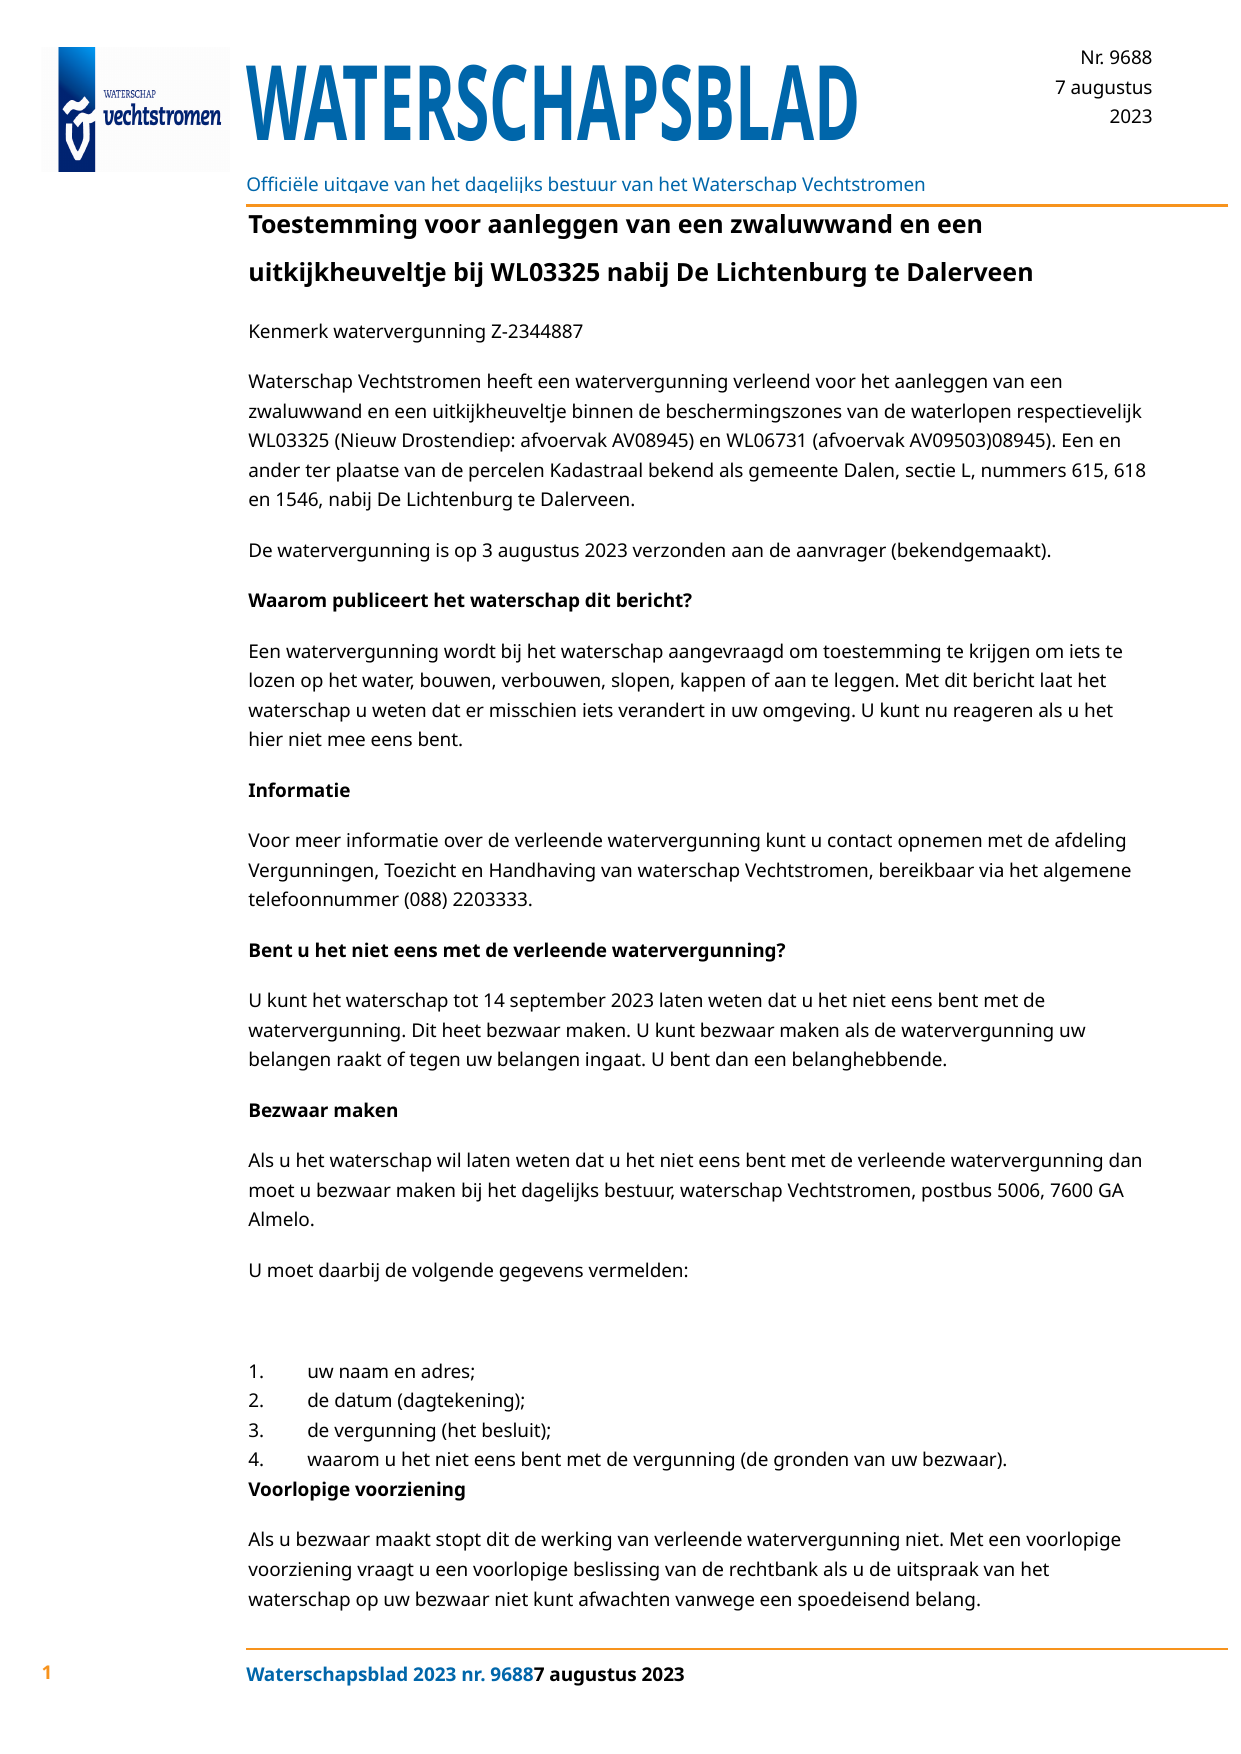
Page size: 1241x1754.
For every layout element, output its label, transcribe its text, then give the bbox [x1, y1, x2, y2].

text U moet daarbij de volgende gegevens vermelden: [248, 1257, 1152, 1283]
text Bent u het niet eens met de verleende watervergunning? [248, 937, 1152, 963]
text Waarom publiceert het waterschap dit bericht? [248, 587, 1152, 613]
list de datum (dagtekening); [248, 1387, 1152, 1413]
text Als u bezwaar maakt stopt dit de werking van verleende watervergunning niet. Met een voorlopige voorziening vraagt u een voorlopige beslissing van de rechtbank als u de uitspraak van het waterschap op uw bezwaar niet kunt afwachten vanwege een spoedeisend belang. [248, 1527, 1152, 1612]
text Informatie [248, 777, 1152, 803]
picture [41, 47, 231, 172]
text Een watervergunning wordt bij het waterschap aangevraagd om toestemming te krijgen om iets te lozen op het water, bouwen, verbouwen, slopen, kappen of aan te leggen. Met dit bericht laat het waterschap u weten dat er misschien iets verandert in uw omgeving. U kunt nu reageren als u het hier niet mee eens bent. [248, 638, 1152, 752]
text Waterschap Vechtstromen heeft een watervergunning verleend voor het aanleggen van een zwaluwwand en een uitkijkheuveltje binnen de beschermingszones van de waterlopen respectievelijk WL03325 (Nieuw Drostendiep: afvoervak AV08945) en WL06731 (afvoervak AV09503)08945). Een en ander ter plaatse van de percelen Kadastraal bekend als gemeente Dalen, sectie L, nummers 615, 618 en 1546, nabij De Lichtenburg te Dalerveen. [248, 368, 1152, 512]
text Voorlopige voorziening [248, 1476, 1152, 1502]
list de vergunning (het besluit); [248, 1417, 1152, 1443]
text U kunt het waterschap tot 14 september 2023 laten weten dat u het niet eens bent met de watervergunning. Dit heet bezwaar maken. U kunt bezwaar maken als de watervergunning uw belangen raakt of tegen uw belangen ingaat. U bent dan een belanghebbende. [248, 987, 1152, 1072]
text De watervergunning is op 3 augustus 2023 verzonden aan de aanvrager (bekendgemaakt). [248, 537, 1152, 563]
text Toestemming voor aanleggen van een zwaluwwand en een uitkijkheuveltje bij WL03325 nabij De Lichtenburg te Dalerveen [248, 207, 1152, 288]
text Voor meer informatie over de verleende watervergunning kunt u contact opnemen met de afdeling Vergunningen, Toezicht en Handhaving van waterschap Vechtstromen, bereikbaar via het algemene telefoonnummer (088) 2203333. [248, 827, 1152, 912]
list waarom u het niet eens bent met de vergunning (de gronden van uw bezwaar). [248, 1447, 1152, 1472]
list uw naam en adres; [248, 1358, 1152, 1384]
text Als u het waterschap wil laten weten dat u het niet eens bent met de verleende watervergunning dan moet u bezwaar maken bij het dagelijks bestuur, waterschap Vechtstromen, postbus 5006, 7600 GA Almelo. [248, 1147, 1152, 1232]
text Bezwaar maken [248, 1097, 1152, 1123]
text Kenmerk watervergunning Z-2344887 [248, 318, 1152, 344]
